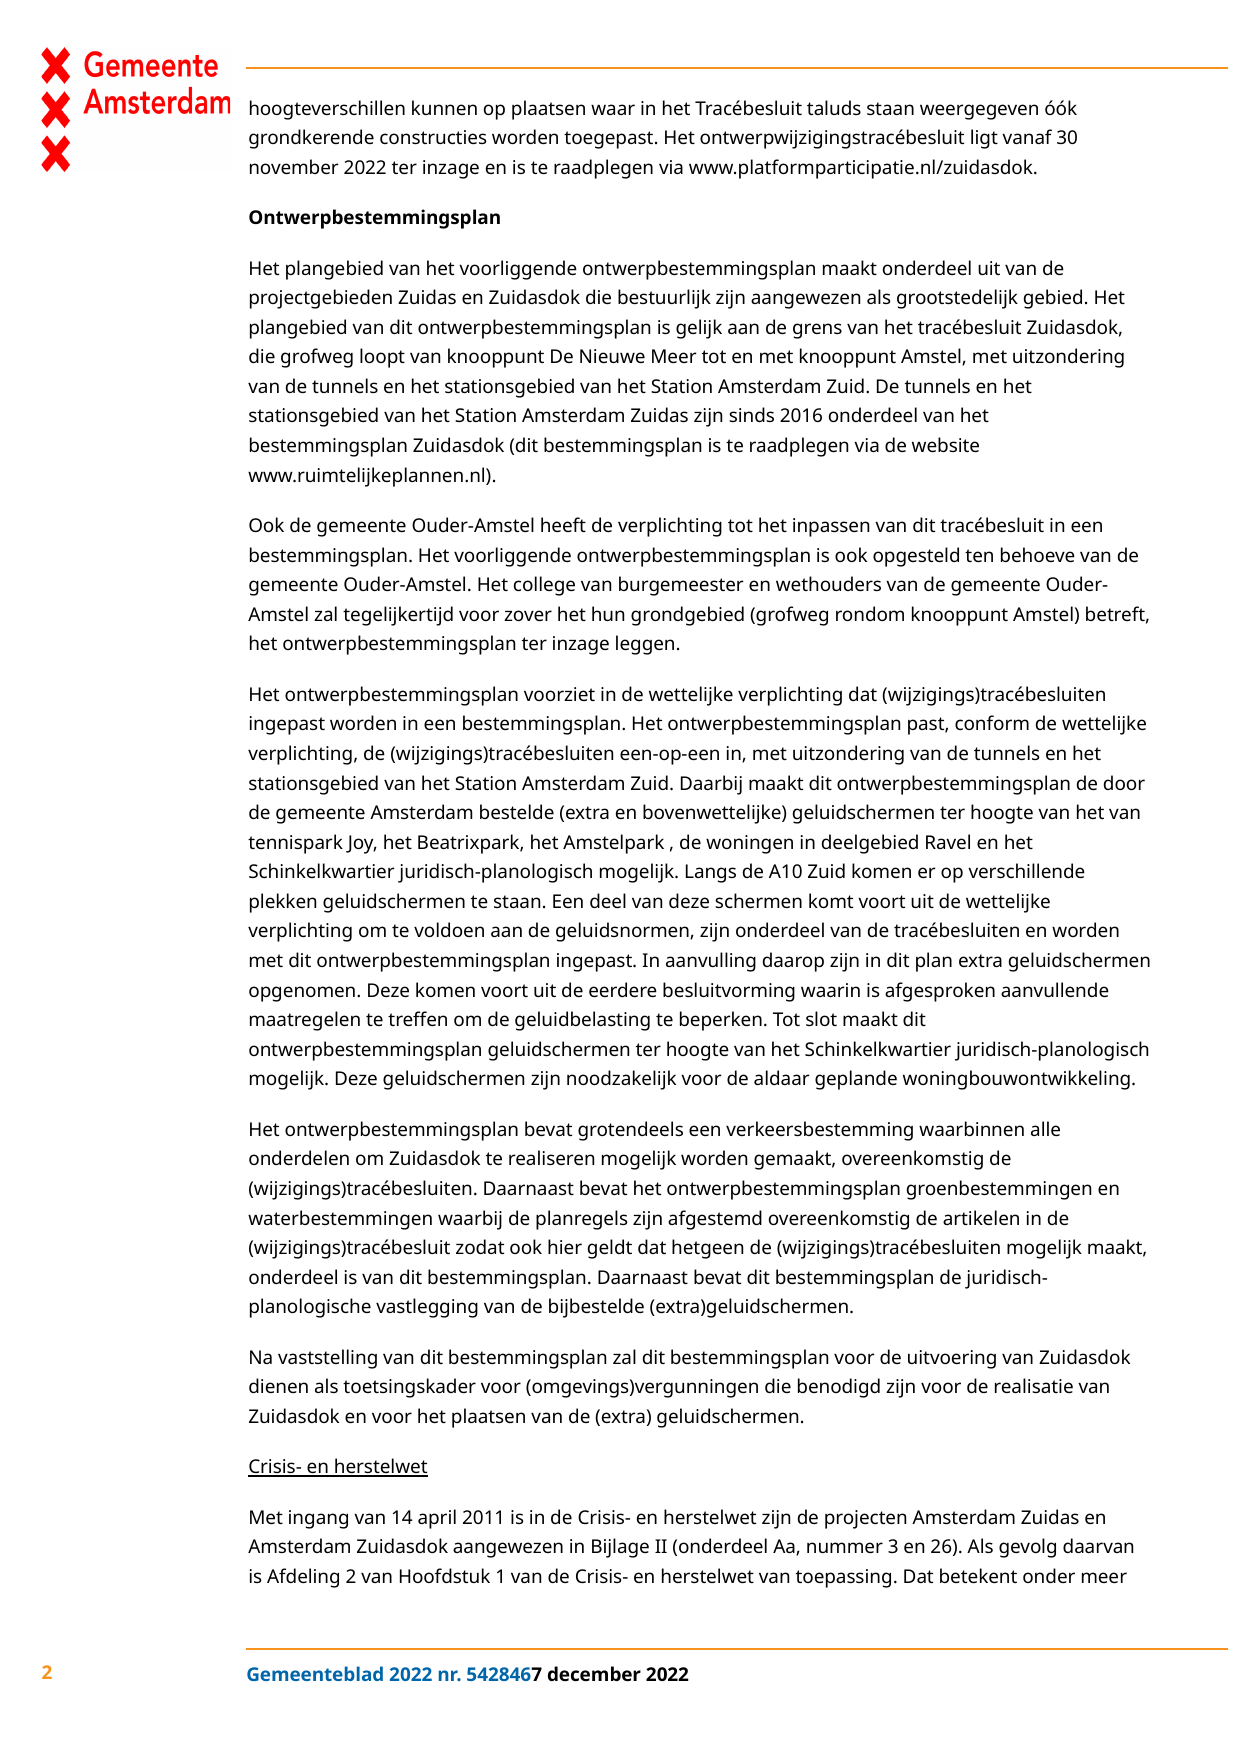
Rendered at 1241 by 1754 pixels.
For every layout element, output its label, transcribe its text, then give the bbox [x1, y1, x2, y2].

text Het plangebied van het voorliggende ontwerpbestemmingsplan maakt onderdeel uit van de projectgebieden Zuidas en Zuidasdok die bestuurlijk zijn aangewezen als grootstedelijk gebied. Het plangebied van dit ontwerpbestemmingsplan is gelijk aan de grens van het tracébesluit Zuidasdok, die grofweg loopt van knooppunt De Nieuwe Meer tot en met knooppunt Amstel, met uitzondering van de tunnels en het stationsgebied van het Station Amsterdam Zuid. De tunnels en het stationsgebied van het Station Amsterdam Zuidas zijn sinds 2016 onderdeel van het bestemmingsplan Zuidasdok (dit bestemmingsplan is te raadplegen via de website www.ruimtelijkeplannen.nl). [248, 255, 1152, 488]
text Het ontwerpbestemmingsplan bevat grotendeels een verkeersbestemming waarbinnen alle onderdelen om Zuidasdok te realiseren mogelijk worden gemaakt, overeenkomstig de (wijzigings)tracébesluiten. Daarnaast bevat het ontwerpbestemmingsplan groenbestemmingen en waterbestemmingen waarbij de planregels zijn afgestemd overeenkomstig de artikelen in de (wijzigings)tracébesluit zodat ook hier geldt dat hetgeen de (wijzigings)tracébesluiten mogelijk maakt, onderdeel is van dit bestemmingsplan. Daarnaast bevat dit bestemmingsplan de juridisch- planologische vastlegging van de bijbestelde (extra)geluidschermen. [248, 1116, 1152, 1319]
text Na vaststelling van dit bestemmingsplan zal dit bestemmingsplan voor de uitvoering van Zuidasdok dienen als toetsingskader voor (omgevings)vergunningen die benodigd zijn voor de realisatie van Zuidasdok en voor het plaatsen van de (extra) geluidschermen. [248, 1344, 1152, 1429]
picture [41, 47, 231, 172]
text Met ingang van 14 april 2011 is in de Crisis- en herstelwet zijn de projecten Amsterdam Zuidas en Amsterdam Zuidasdok aangewezen in Bijlage II (onderdeel Aa, nummer 3 en 26). Als gevolg daarvan is Afdeling 2 van Hoofdstuk 1 van de Crisis- en herstelwet van toepassing. Dat betekent onder meer [248, 1504, 1152, 1589]
text Ook de gemeente Ouder-Amstel heeft de verplichting tot het inpassen van dit tracébesluit in een bestemmingsplan. Het voorliggende ontwerpbestemmingsplan is ook opgesteld ten behoeve van de gemeente Ouder-Amstel. Het college van burgemeester en wethouders van de gemeente Ouder-Amstel zal tegelijkertijd voor zover het hun grondgebied (grofweg rondom knooppunt Amstel) betreft, het ontwerpbestemmingsplan ter inzage leggen. [248, 512, 1152, 656]
text hoogteverschillen kunnen op plaatsen waar in het Tracébesluit taluds staan weergegeven óók grondkerende constructies worden toegepast. Het ontwerpwijzigingstracébesluit ligt vanaf 30 november 2022 ter inzage en is te raadplegen via www.platformparticipatie.nl/zuidasdok. [248, 95, 1152, 180]
text Het ontwerpbestemmingsplan voorziet in de wettelijke verplichting dat (wijzigings)tracébesluiten ingepast worden in een bestemmingsplan. Het ontwerpbestemmingsplan past, conform de wettelijke verplichting, de (wijzigings)tracébesluiten een-op-een in, met uitzondering van de tunnels en het stationsgebied van het Station Amsterdam Zuid. Daarbij maakt dit ontwerpbestemmingsplan de door de gemeente Amsterdam bestelde (extra en bovenwettelijke) geluidschermen ter hoogte van het van tennispark Joy, het Beatrixpark, het Amstelpark , de woningen in deelgebied Ravel en het Schinkelkwartier juridisch-planologisch mogelijk. Langs de A10 Zuid komen er op verschillende plekken geluidschermen te staan. Een deel van deze schermen komt voort uit de wettelijke verplichting om te voldoen aan de geluidsnormen, zijn onderdeel van de tracébesluiten en worden met dit ontwerpbestemmingsplan ingepast. In aanvulling daarop zijn in dit plan extra geluidschermen opgenomen. Deze komen voort uit de eerdere besluitvorming waarin is afgesproken aanvullende maatregelen te treffen om de geluidbelasting te beperken. Tot slot maakt dit ontwerpbestemmingsplan geluidschermen ter hoogte van het Schinkelkwartier juridisch-planologisch mogelijk. Deze geluidschermen zijn noodzakelijk voor de aldaar geplande woningbouwontwikkeling. [248, 681, 1152, 1091]
text Crisis- en herstelwet [248, 1453, 1152, 1479]
text Ontwerpbestemmingsplan [248, 204, 1152, 230]
